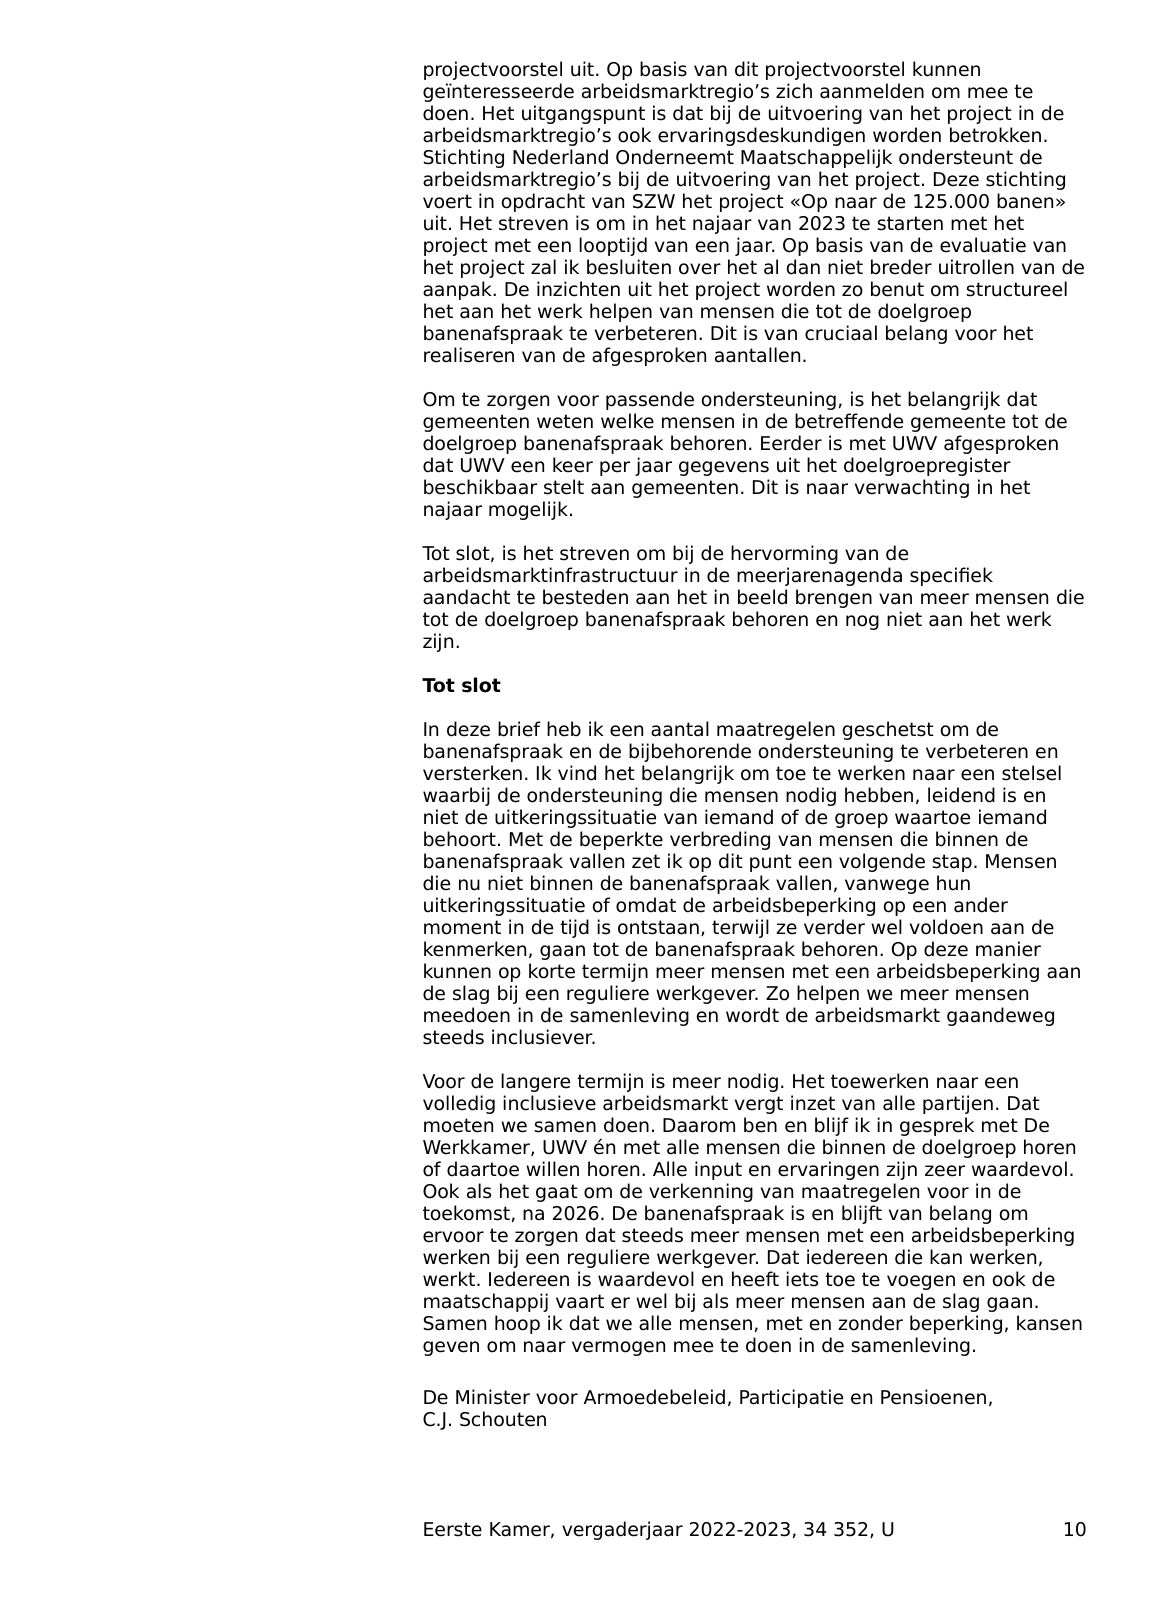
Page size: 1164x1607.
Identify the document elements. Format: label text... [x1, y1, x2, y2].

text projectvoorstel uit. Op basis van dit projectvoorstel kunnen geïnteresseerde arbeidsmarktregio’s zich aanmelden om mee te doen. Het uitgangspunt is dat bij de uitvoering van het project in de arbeidsmarktregio’s ook ervaringsdeskundigen worden betrokken. Stichting Nederland Onderneemt Maatschappelijk ondersteunt de arbeidsmarktregio’s bij de uitvoering van het project. Deze stichting voert in opdracht van SZW het project «Op naar de 125.000 banen» uit. Het streven is om in het najaar van 2023 te starten met het project met een looptijd van een jaar. Op basis van de evaluatie van het project zal ik besluiten over het al dan niet breder uitrollen van de aanpak. De inzichten uit het project worden zo benut om structureel het aan het werk helpen van mensen die tot de doelgroep banenafspraak te verbeteren. Dit is van cruciaal belang voor het realiseren van de afgesproken aantallen. [422, 59, 1087, 367]
text De Minister voor Armoedebeleid, Participatie en Pensioenen, C.J. Schouten [422, 1387, 1087, 1431]
text Tot slot, is het streven om bij de hervorming van de arbeidsmarktinfrastructuur in de meerjarenagenda specifiek aandacht te besteden aan het in beeld brengen van meer mensen die tot de doelgroep banenafspraak behoren en nog niet aan het werk zijn. [422, 543, 1087, 653]
text Om te zorgen voor passende ondersteuning, is het belangrijk dat gemeenten weten welke mensen in de betreffende gemeente tot de doelgroep banenafspraak behoren. Eerder is met UWV afgesproken dat UWV een keer per jaar gegevens uit het doelgroepregister beschikbaar stelt aan gemeenten. Dit is naar verwachting in het najaar mogelijk. [422, 389, 1087, 521]
subtitle Tot slot [422, 675, 1087, 697]
text In deze brief heb ik een aantal maatregelen geschetst om de banenafspraak en de bijbehorende ondersteuning te verbeteren en versterken. Ik vind het belangrijk om toe te werken naar een stelsel waarbij de ondersteuning die mensen nodig hebben, leidend is en niet de uitkeringssituatie van iemand of de groep waartoe iemand behoort. Met de beperkte verbreding van mensen die binnen de banenafspraak vallen zet ik op dit punt een volgende stap. Mensen die nu niet binnen de banenafspraak vallen, vanwege hun uitkeringssituatie of omdat de arbeidsbeperking op een ander moment in de tijd is ontstaan, terwijl ze verder wel voldoen aan de kenmerken, gaan tot de banenafspraak behoren. Op deze manier kunnen op korte termijn meer mensen met een arbeidsbeperking aan de slag bij een reguliere werkgever. Zo helpen we meer mensen meedoen in de samenleving en wordt de arbeidsmarkt gaandeweg steeds inclusiever. [422, 719, 1087, 1049]
text Voor de langere termijn is meer nodig. Het toewerken naar een volledig inclusieve arbeidsmarkt vergt inzet van alle partijen. Dat moeten we samen doen. Daarom ben en blijf ik in gesprek met De Werkkamer, UWV én met alle mensen die binnen de doelgroep horen of daartoe willen horen. Alle input en ervaringen zijn zeer waardevol. Ook als het gaat om de verkenning van maatregelen voor in de toekomst, na 2026. De banenafspraak is en blijft van belang om ervoor te zorgen dat steeds meer mensen met een arbeidsbeperking werken bij een reguliere werkgever. Dat iedereen die kan werken, werkt. Iedereen is waardevol en heeft iets toe te voegen en ook de maatschappij vaart er wel bij als meer mensen aan de slag gaan. Samen hoop ik dat we alle mensen, met en zonder beperking, kansen geven om naar vermogen mee te doen in de samenleving. [422, 1071, 1087, 1357]
